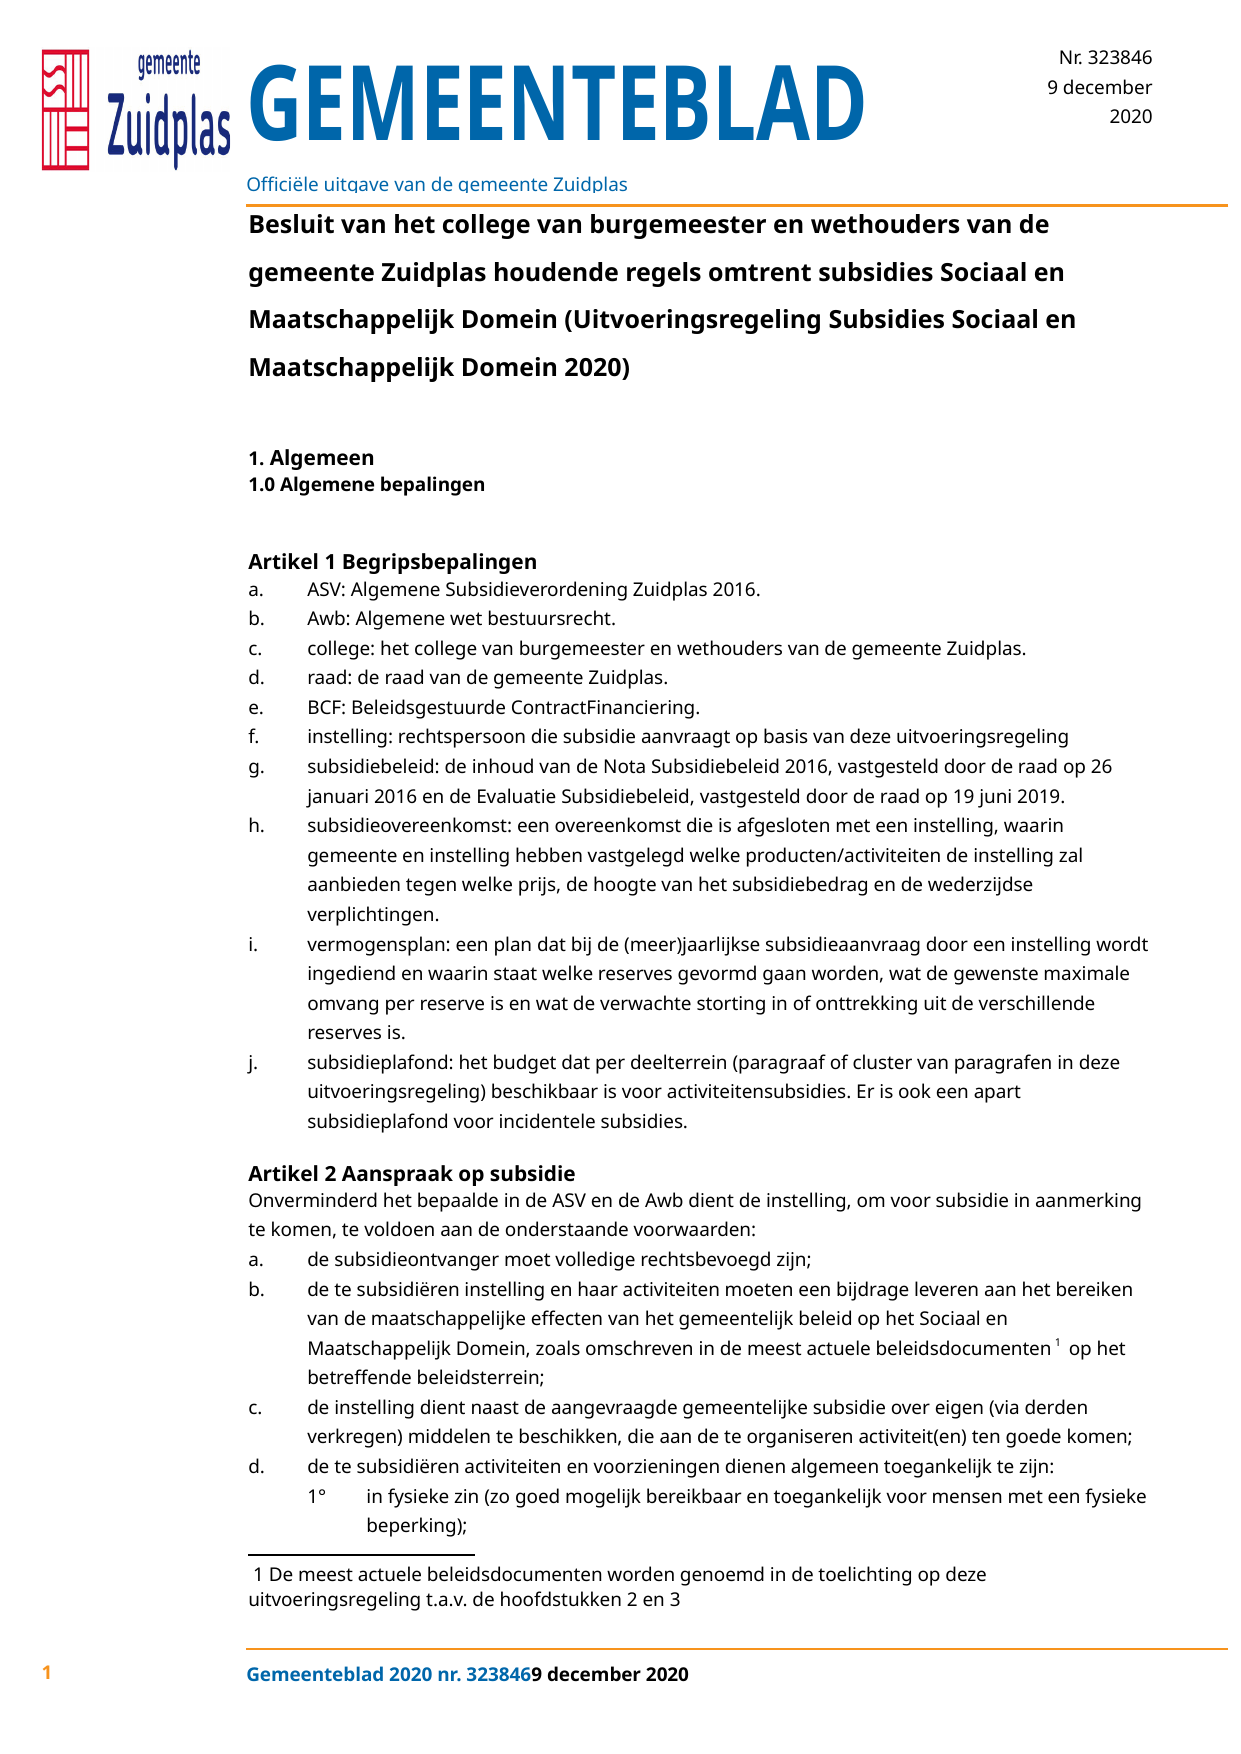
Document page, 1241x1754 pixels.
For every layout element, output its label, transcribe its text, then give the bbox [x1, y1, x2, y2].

list de subsidieontvanger moet volledige rechtsbevoegd zijn; [248, 1246, 1152, 1272]
list college: het college van burgemeester en wethouders van de gemeente Zuidplas. [248, 635, 1152, 661]
text Artikel 1 Begripsbepalingen [248, 547, 1152, 576]
text Onverminderd het bepaalde in de ASV en de Awb dient de instelling, om voor subsidie in aanmerking te komen, te voldoen aan de onderstaande voorwaarden: [248, 1187, 1152, 1242]
text Besluit van het college van burgemeester en wethouders van de gemeente Zuidplas houdende regels omtrent subsidies Sociaal en Maatschappelijk Domein (Uitvoeringsregeling Subsidies Sociaal en Maatschappelijk Domein 2020) [248, 207, 1152, 384]
list subsidieovereenkomst: een overeenkomst die is afgesloten met een instelling, waarin gemeente en instelling hebben vastgelegd welke producten/activiteiten de instelling zal aanbieden tegen welke prijs, de hoogte van het subsidiebedrag en de wederzijdse verplichtingen. [248, 812, 1152, 927]
list instelling: rechtspersoon die subsidie aanvraagt op basis van deze uitvoeringsregeling [248, 724, 1152, 749]
list in fysieke zin (zo goed mogelijk bereikbaar en toegankelijk voor mensen met een fysieke beperking); [307, 1483, 1152, 1538]
list raad: de raad van de gemeente Zuidplas. [248, 664, 1152, 690]
list de instelling dient naast de aangevraagde gemeentelijke subsidie over eigen (via derden verkregen) middelen te beschikken, die aan de te organiseren activiteit(en) ten goede komen; [248, 1394, 1152, 1449]
text Artikel 2 Aanspraak op subsidie [248, 1159, 1152, 1187]
list Awb: Algemene wet bestuursrecht. [248, 605, 1152, 631]
list De meest actuele beleidsdocumenten worden genoemd in de toelichting op deze uitvoeringsregeling t.a.v. de hoofdstukken 2 en 3 [248, 1561, 1152, 1612]
list de te subsidiëren instelling en haar activiteiten moeten een bijdrage leveren aan het bereiken van de maatschappelijke effecten van het gemeentelijk beleid op het Sociaal en Maatschappelijk Domein, zoals omschreven in de meest actuele beleidsdocumenten op het betreffende beleidsterrein; [248, 1276, 1152, 1390]
list ASV: Algemene Subsidieverordening Zuidplas 2016. [248, 576, 1152, 601]
list de te subsidiëren activiteiten en voorzieningen dienen algemeen toegankelijk te zijn: [248, 1453, 1152, 1479]
list subsidiebeleid: de inhoud van de Nota Subsidiebeleid 2016, vastgesteld door de raad op 26 januari 2016 en de Evaluatie Subsidiebeleid, vastgesteld door de raad op 19 juni 2019. [248, 753, 1152, 808]
text 1.0 Algemene bepalingen [248, 471, 1152, 497]
picture [41, 47, 231, 172]
list BCF: Beleidsgestuurde ContractFinanciering. [248, 694, 1152, 720]
list subsidieplafond: het budget dat per deelterrein (paragraaf of cluster van paragrafen in deze uitvoeringsregeling) beschikbaar is voor activiteitensubsidies. Er is ook een apart subsidieplafond voor incidentele subsidies. [248, 1049, 1152, 1134]
list vermogensplan: een plan dat bij de (meer)jaarlijkse subsidieaanvraag door een instelling wordt ingediend en waarin staat welke reserves gevormd gaan worden, wat de gewenste maximale omvang per reserve is en wat de verwachte storting in of onttrekking uit de verschillende reserves is. [248, 931, 1152, 1045]
text 1. Algemeen [248, 443, 1152, 471]
